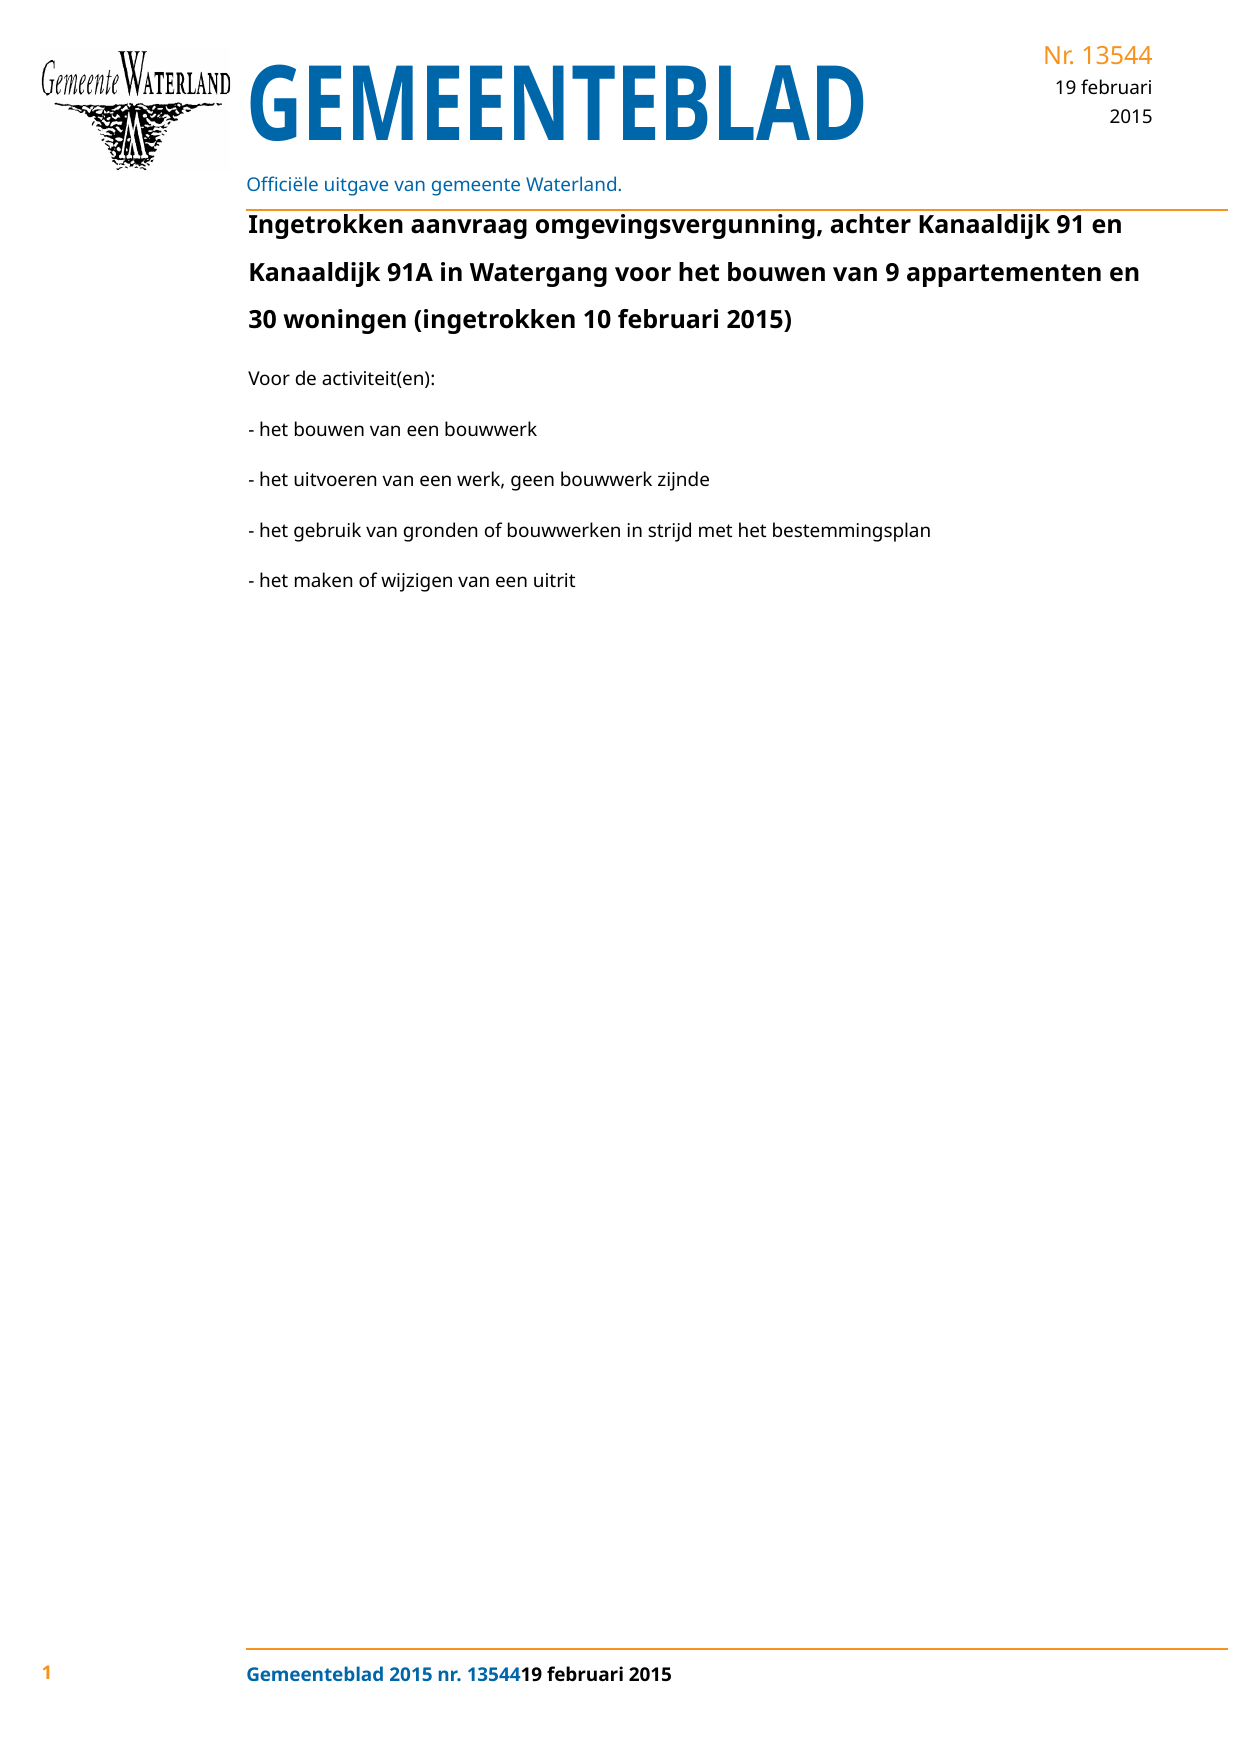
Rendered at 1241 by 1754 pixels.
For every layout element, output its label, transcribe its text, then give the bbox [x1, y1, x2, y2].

text - het maken of wijzigen van een uitrit [248, 567, 1152, 593]
text Voor de activiteit(en): [248, 366, 1152, 391]
text - het uitvoeren van een werk, geen bouwwerk zijnde [248, 466, 1152, 492]
text - het gebruik van gronden of bouwwerken in strijd met het bestemmingsplan [248, 517, 1152, 542]
text - het bouwen van een bouwwerk [248, 416, 1152, 442]
text Ingetrokken aanvraag omgevingsvergunning, achter Kanaaldijk 91 en Kanaaldijk 91A in Watergang voor het bouwen van 9 appartementen en 30 woningen (ingetrokken 10 februari 2015) [248, 211, 1152, 336]
picture [41, 47, 231, 172]
